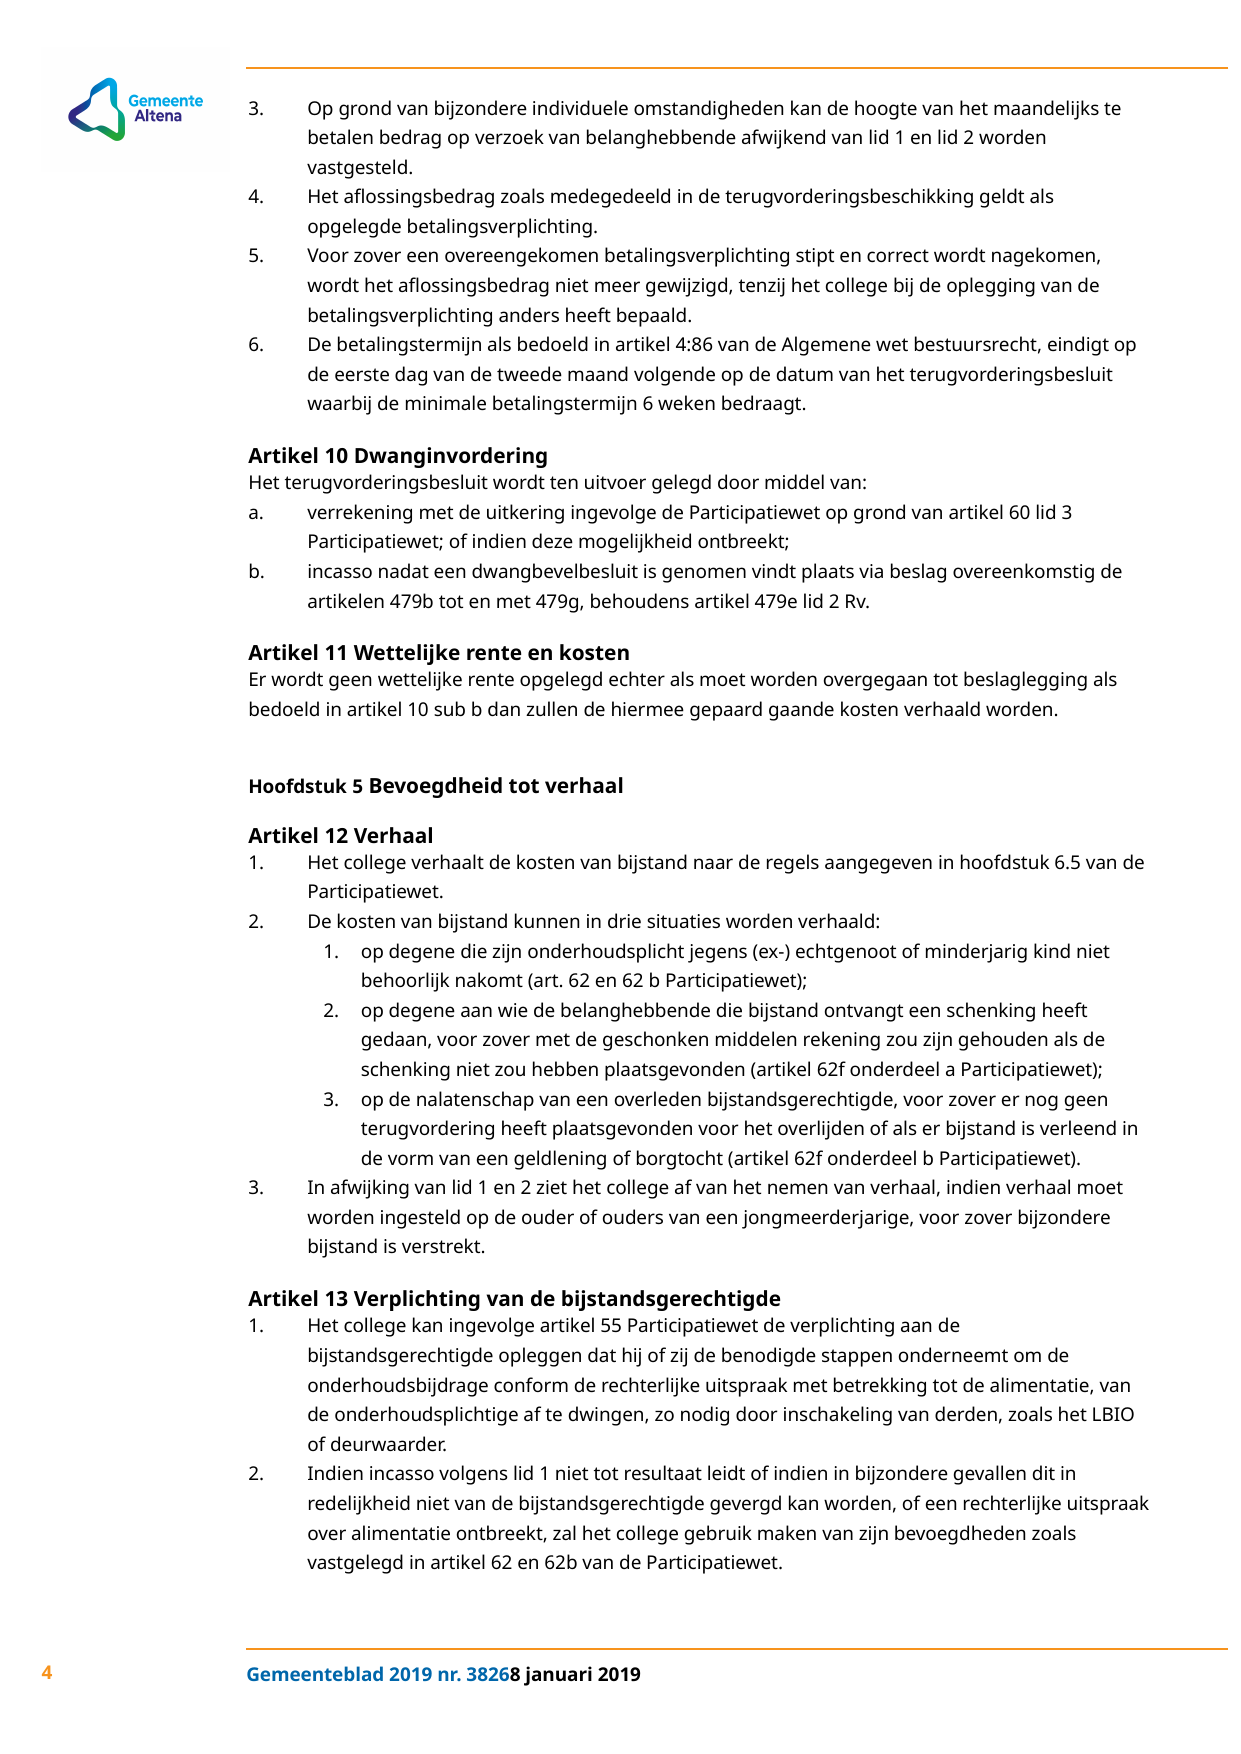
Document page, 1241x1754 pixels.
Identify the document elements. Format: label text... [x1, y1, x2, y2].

list Het aflossingsbedrag zoals medegedeeld in de terugvorderingsbeschikking geldt als opgelegde betalingsverplichting. [248, 183, 1152, 239]
text Er wordt geen wettelijke rente opgelegd echter als moet worden overgegaan tot beslaglegging als bedoeld in artikel 10 sub b dan zullen de hiermee gepaard gaande kosten verhaald worden. [248, 667, 1152, 722]
text Het terugvorderingsbesluit wordt ten uitvoer gelegd door middel van: [248, 469, 1152, 495]
list Voor zover een overeengekomen betalingsverplichting stipt en correct wordt nagekomen, wordt het aflossingsbedrag niet meer gewijzigd, tenzij het college bij de oplegging van de betalingsverplichting anders heeft bepaald. [248, 243, 1152, 328]
list Het college verhaalt de kosten van bijstand naar de regels aangegeven in hoofdstuk 6.5 van de Participatiewet. [248, 849, 1152, 904]
list De betalingstermijn als bedoeld in artikel 4:86 van de Algemene wet bestuursrecht, eindigt op de eerste dag van de tweede maand volgende op de datum van het terugvorderingsbesluit waarbij de minimale betalingstermijn 6 weken bedraagt. [248, 331, 1152, 416]
list op degene die zijn onderhoudsplicht jegens (ex-) echtgenoot of minderjarig kind niet behoorlijk nakomt (art. 62 en 62 b Participatiewet); [323, 938, 1152, 993]
list Op grond van bijzondere individuele omstandigheden kan de hoogte van het maandelijks te betalen bedrag op verzoek van belanghebbende afwijkend van lid 1 en lid 2 worden vastgesteld. [248, 95, 1152, 180]
text Artikel 11 Wettelijke rente en kosten [248, 638, 1152, 667]
text Artikel 10 Dwanginvordering [248, 441, 1152, 469]
list In afwijking van lid 1 en 2 ziet het college af van het nemen van verhaal, indien verhaal moet worden ingesteld op de ouder of ouders van een jongmeerderjarige, voor zover bijzondere bijstand is verstrekt. [248, 1174, 1152, 1259]
list verrekening met de uitkering ingevolge de Participatiewet op grond van artikel 60 lid 3 Participatiewet; of indien deze mogelijkheid ontbreekt; [248, 499, 1152, 554]
text Artikel 13 Verplichting van de bijstandsgerechtigde [248, 1284, 1152, 1313]
list Het college kan ingevolge artikel 55 Participatiewet de verplichting aan de bijstandsgerechtigde opleggen dat hij of zij de benodigde stappen onderneemt om de onderhoudsbijdrage conform de rechterlijke uitspraak met betrekking tot de alimentatie, van de onderhoudsplichtige af te dwingen, zo nodig door inschakeling van derden, zoals het LBIO of deurwaarder. [248, 1313, 1152, 1457]
picture [41, 47, 231, 172]
list op degene aan wie de belanghebbende die bijstand ontvangt een schenking heeft gedaan, voor zover met de geschonken middelen rekening zou zijn gehouden als de schenking niet zou hebben plaatsgevonden (artikel 62f onderdeel a Participatiewet); [323, 997, 1152, 1082]
list incasso nadat een dwangbevelbesluit is genomen vindt plaats via beslag overeenkomstig de artikelen 479b tot en met 479g, behoudens artikel 479e lid 2 Rv. [248, 558, 1152, 613]
list Indien incasso volgens lid 1 niet tot resultaat leidt of indien in bijzondere gevallen dit in redelijkheid niet van de bijstandsgerechtigde gevergd kan worden, of een rechterlijke uitspraak over alimentatie ontbreekt, zal het college gebruik maken van zijn bevoegdheden zoals vastgelegd in artikel 62 en 62b van de Participatiewet. [248, 1461, 1152, 1575]
list De kosten van bijstand kunnen in drie situaties worden verhaald: [248, 908, 1152, 934]
text Hoofdstuk 5 Bevoegdheid tot verhaal [248, 771, 1152, 800]
text Artikel 12 Verhaal [248, 821, 1152, 849]
list op de nalatenschap van een overleden bijstandsgerechtigde, voor zover er nog geen terugvordering heeft plaatsgevonden voor het overlijden of als er bijstand is verleend in de vorm van een geldlening of borgtocht (artikel 62f onderdeel b Participatiewet). [323, 1086, 1152, 1171]
